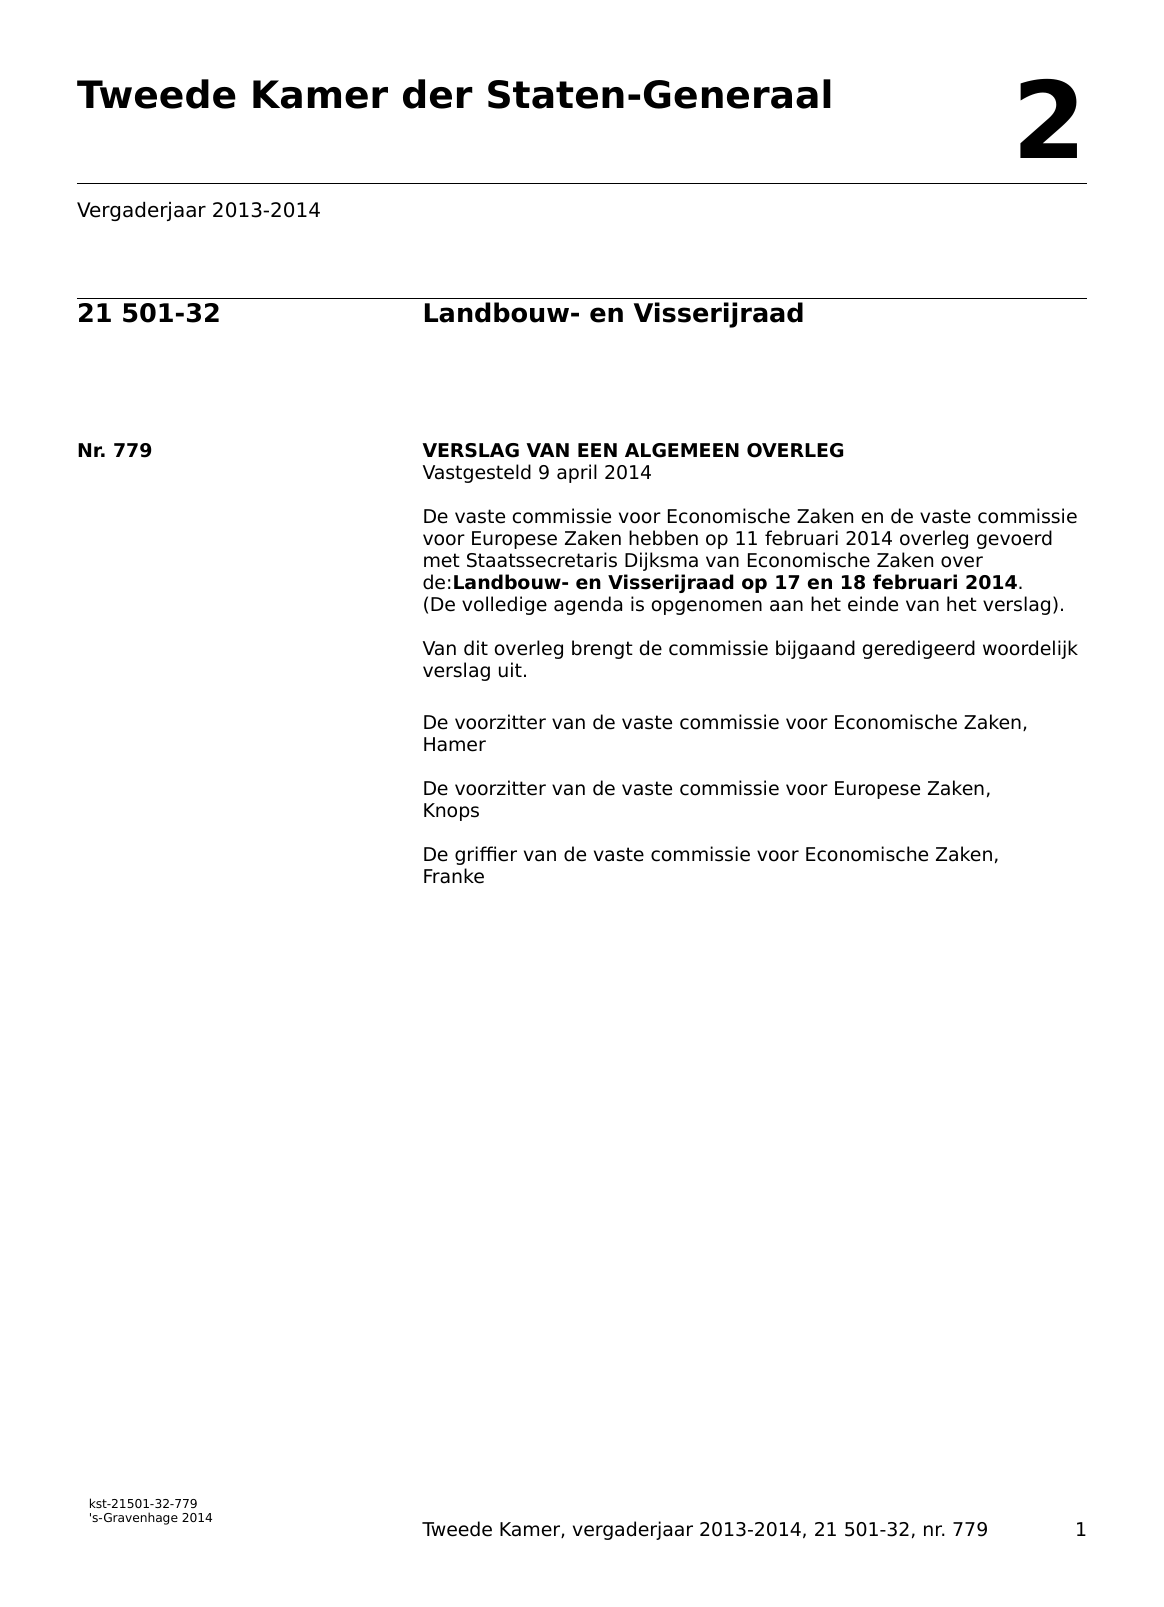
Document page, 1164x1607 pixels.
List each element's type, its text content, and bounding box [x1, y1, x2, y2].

table_header 2 [886, 59, 1087, 183]
text (De volledige agenda is opgenomen aan het einde van het verslag). [422, 594, 1087, 616]
text Van dit overleg brengt de commissie bijgaand geredigeerd woordelijk verslag uit. [422, 638, 1087, 682]
table_cell Vergaderjaar 2013-2014 [77, 184, 1087, 298]
text Vastgesteld 9 april 2014 [422, 462, 1087, 484]
text 's-Gravenhage 2014 [88, 1511, 323, 1525]
subtitle Nr. 779 VERSLAG VAN EEN ALGEMEEN OVERLEG [77, 440, 1087, 462]
subtitle 21 501-32 Landbouw- en Visserijraad [77, 299, 1087, 329]
text De voorzitter van de vaste commissie voor Economische Zaken, Hamer [422, 712, 1087, 756]
table_header Tweede Kamer der Staten-Generaal [77, 59, 886, 183]
text De griffier van de vaste commissie voor Economische Zaken, Franke [422, 844, 1087, 888]
text kst-21501-32-779 [88, 1497, 323, 1511]
text De vaste commissie voor Economische Zaken en de vaste commissie voor Europese Zaken hebben op 11 februari 2014 overleg gevoerd met Staatssecretaris Dijksma van Economische Zaken over de:Landbouw- en Visserijraad op 17 en 18 februari 2014. [422, 506, 1087, 594]
text De voorzitter van de vaste commissie voor Europese Zaken, Knops [422, 778, 1087, 822]
